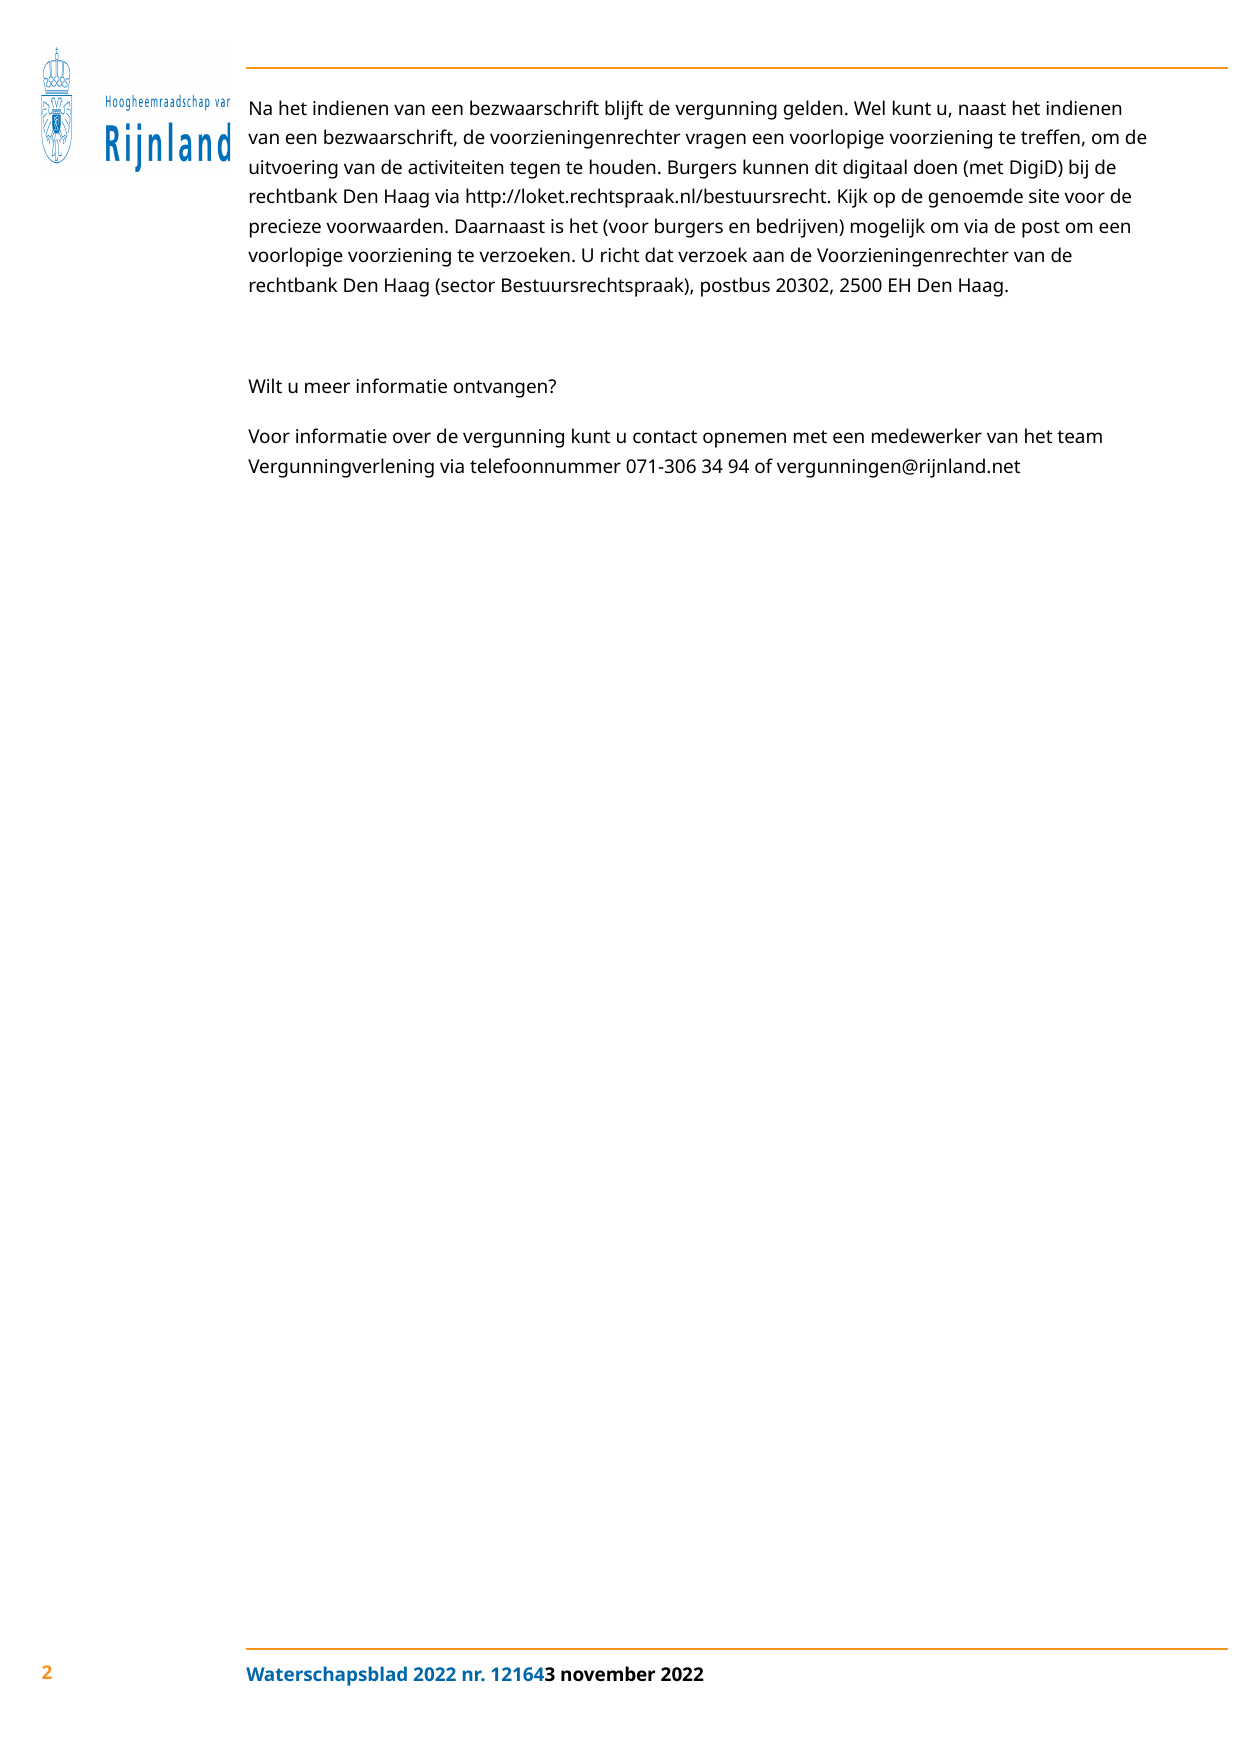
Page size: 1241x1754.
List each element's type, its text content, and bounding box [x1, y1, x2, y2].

text Wilt u meer informatie ontvangen? [248, 373, 1152, 399]
text Voor informatie over de vergunning kunt u contact opnemen met een medewerker van het team Vergunningverlening via telefoonnummer 071-306 34 94 of vergunningen@rijnland.net [248, 423, 1152, 479]
picture [41, 47, 231, 172]
text Na het indienen van een bezwaarschrift blijft de vergunning gelden. Wel kunt u, naast het indienen van een bezwaarschrift, de voorzieningenrechter vragen een voorlopige voorziening te treffen, om de uitvoering van de activiteiten tegen te houden. Burgers kunnen dit digitaal doen (met DigiD) bij de rechtbank Den Haag via http://loket.rechtspraak.nl/bestuursrecht. Kijk op de genoemde site voor de precieze voorwaarden. Daarnaast is het (voor burgers en bedrijven) mogelijk om via de post om een voorlopige voorziening te verzoeken. U richt dat verzoek aan de Voorzieningenrechter van de rechtbank Den Haag (sector Bestuursrechtspraak), postbus 20302, 2500 EH Den Haag. [248, 95, 1152, 298]
